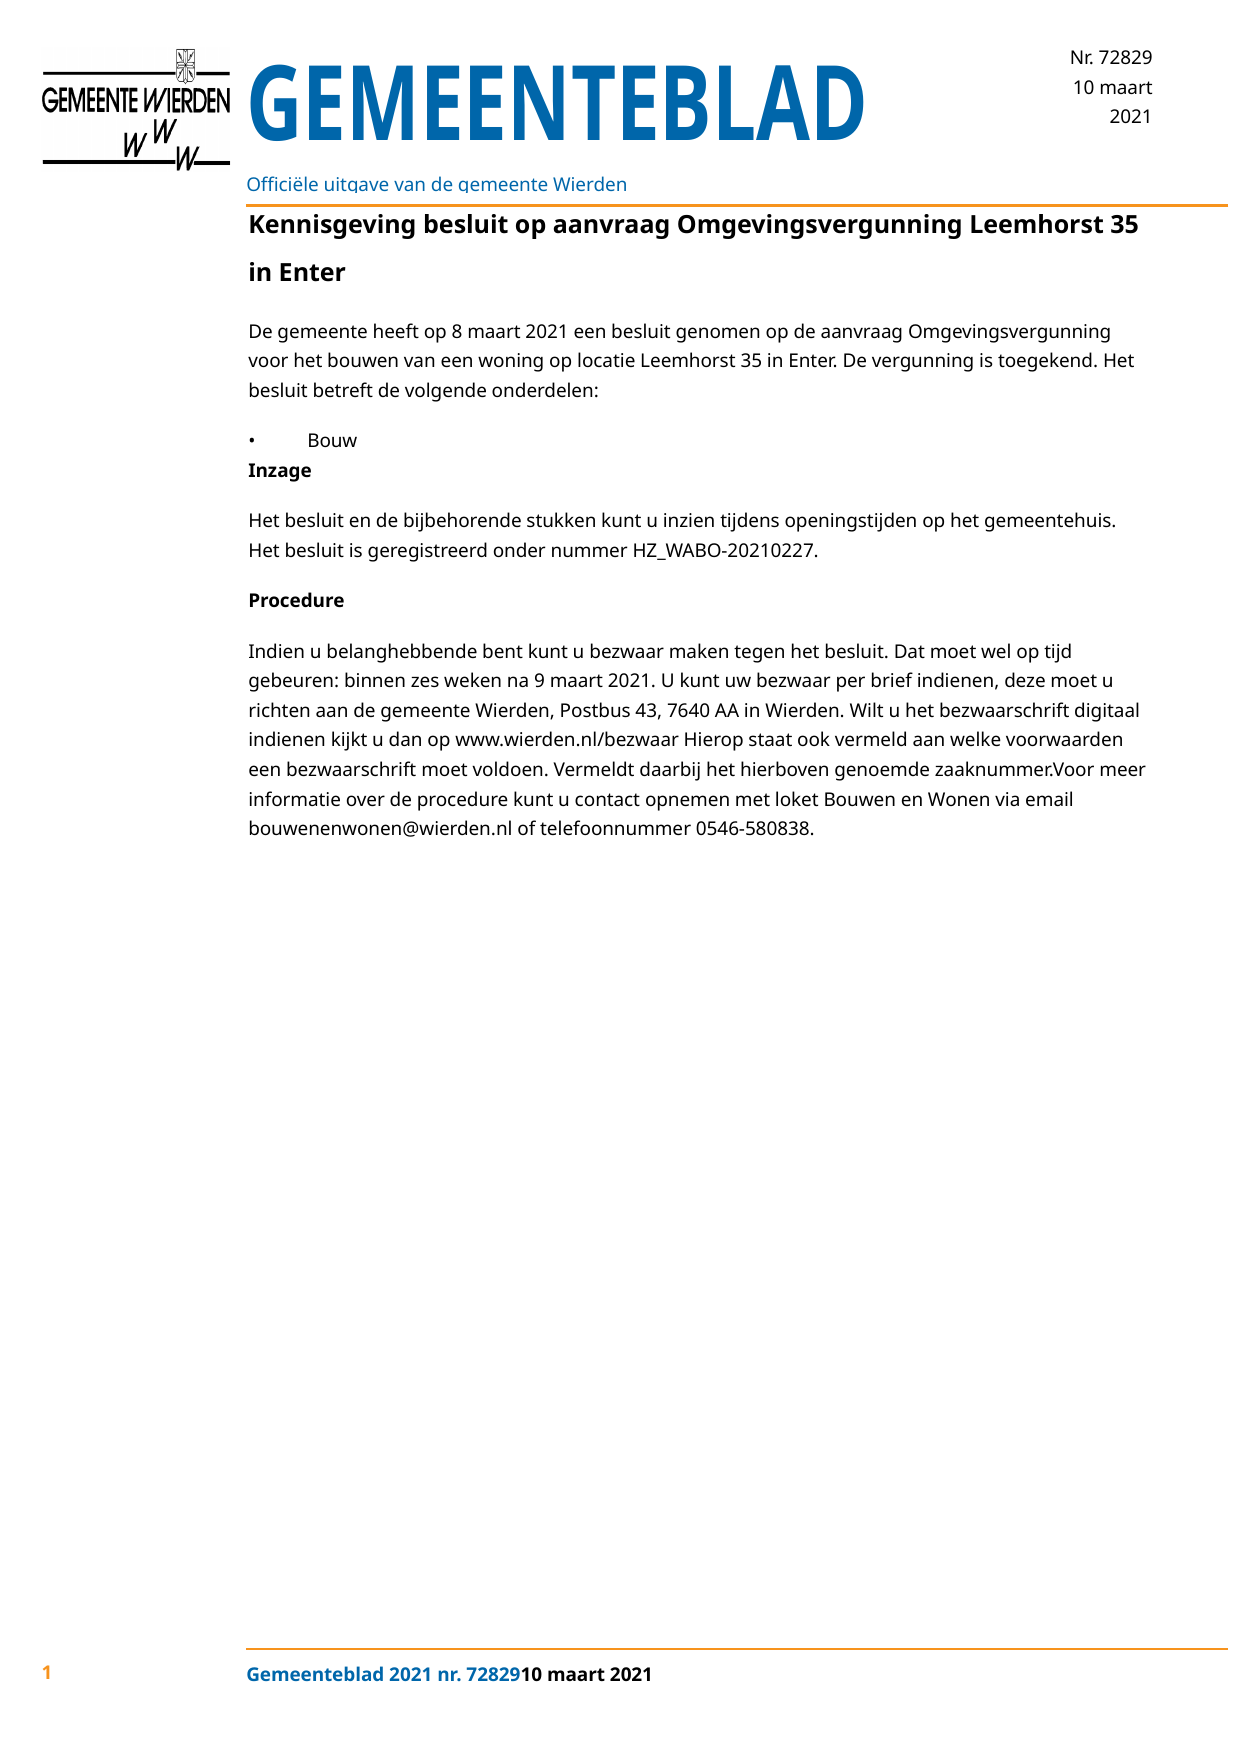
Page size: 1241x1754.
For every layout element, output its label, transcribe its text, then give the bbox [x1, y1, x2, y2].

text Indien u belanghebbende bent kunt u bezwaar maken tegen het besluit. Dat moet wel op tijd gebeuren: binnen zes weken na 9 maart 2021. U kunt uw bezwaar per brief indienen, deze moet u richten aan de gemeente Wierden, Postbus 43, 7640 AA in Wierden. Wilt u het bezwaarschrift digitaal indienen kijkt u dan op www.wierden.nl/bezwaar Hierop staat ook vermeld aan welke voorwaarden een bezwaarschrift moet voldoen. Vermeldt daarbij het hierboven genoemde zaaknummer.Voor meer informatie over de procedure kunt u contact opnemen met loket Bouwen en Wonen via email bouwenenwonen@wierden.nl of telefoonnummer 0546-580838. [248, 638, 1152, 841]
text Inzage [248, 457, 1152, 483]
list Bouw [248, 427, 1152, 453]
picture [41, 47, 231, 172]
text Het besluit en de bijbehorende stukken kunt u inzien tijdens openingstijden op het gemeentehuis. Het besluit is geregistreerd onder nummer HZ_WABO-20210227. [248, 507, 1152, 563]
text Procedure [248, 587, 1152, 613]
text Kennisgeving besluit op aanvraag Omgevingsvergunning Leemhorst 35 in Enter [248, 207, 1152, 288]
text De gemeente heeft op 8 maart 2021 een besluit genomen op de aanvraag Omgevingsvergunning voor het bouwen van een woning op locatie Leemhorst 35 in Enter. De vergunning is toegekend. Het besluit betreft de volgende onderdelen: [248, 318, 1152, 403]
